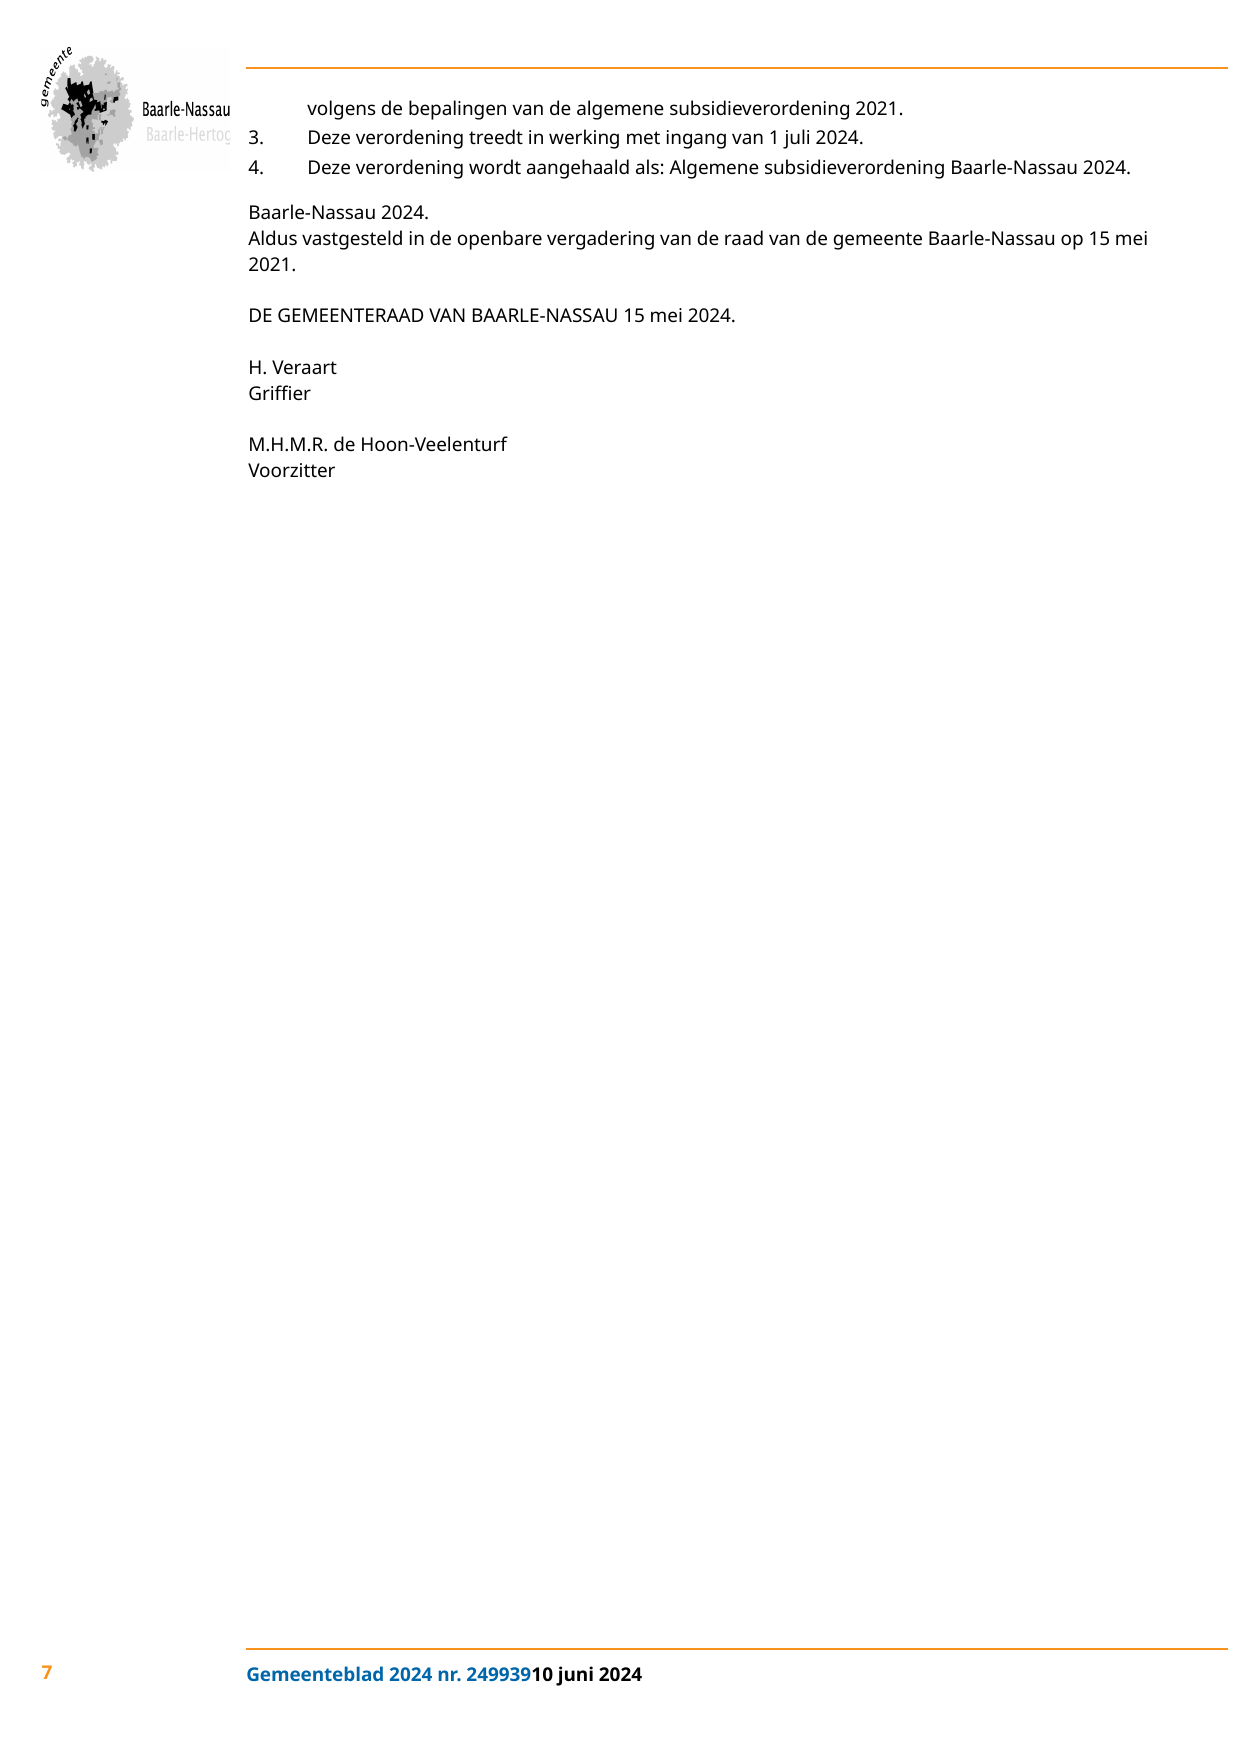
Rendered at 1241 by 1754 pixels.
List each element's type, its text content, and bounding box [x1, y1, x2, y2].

text Aldus vastgesteld in de openbare vergadering van de raad van de gemeente Baarle-Nassau op 15 mei 2021. [248, 225, 1152, 277]
text Griffier [248, 380, 1152, 405]
text H. Veraart [248, 354, 1152, 380]
text DE GEMEENTERAAD VAN BAARLE-NASSAU 15 mei 2024. [248, 302, 1152, 328]
list Deze verordening treedt in werking met ingang van 1 juli 2024. [248, 124, 1152, 150]
list Deze verordening wordt aangehaald als: Algemene subsidieverordening Baarle-Nassau 2024. [248, 154, 1152, 180]
text Voorzitter [248, 457, 1152, 483]
text M.H.M.R. de Hoon-Veelenturf [248, 431, 1152, 457]
text Baarle-Nassau 2024. [248, 199, 1152, 225]
picture [41, 47, 231, 172]
list volgens de bepalingen van de algemene subsidieverordening 2021. [248, 95, 1152, 121]
